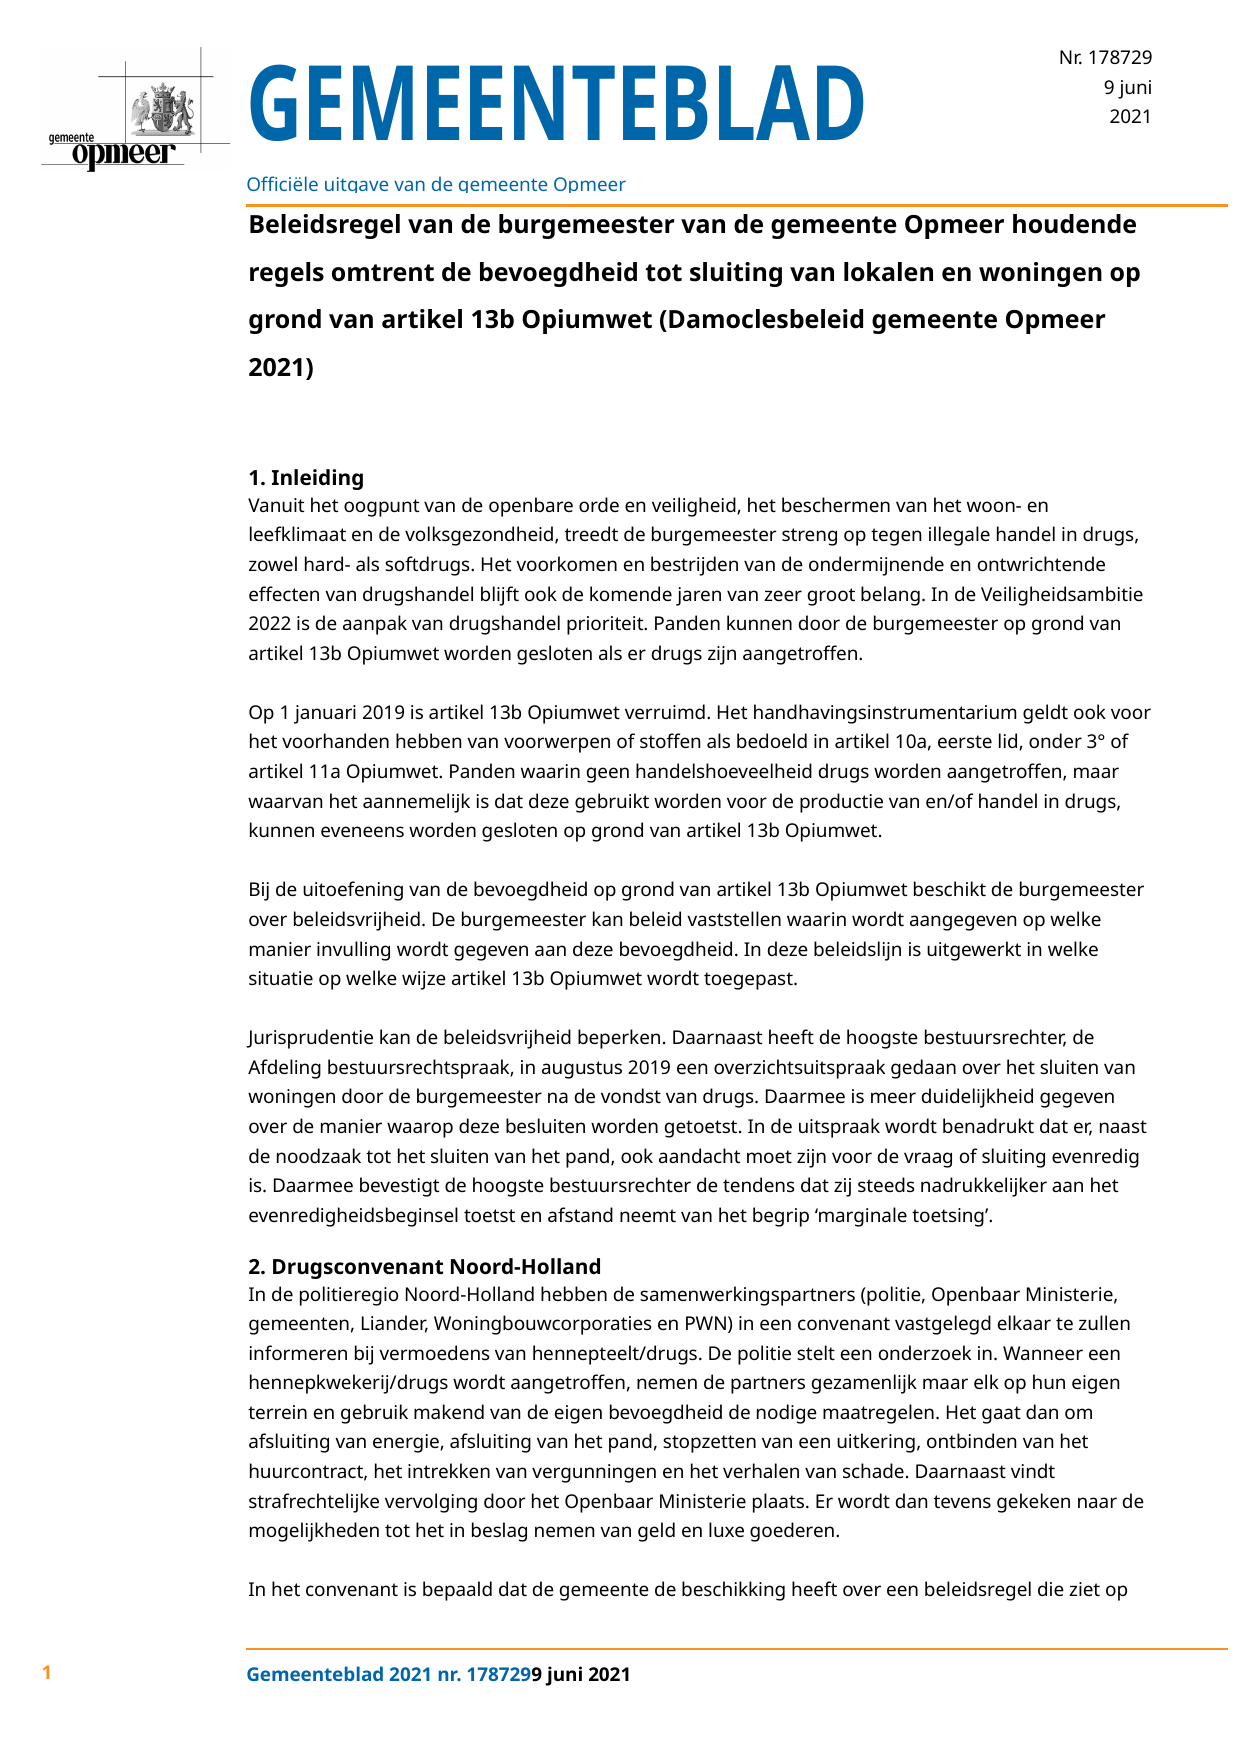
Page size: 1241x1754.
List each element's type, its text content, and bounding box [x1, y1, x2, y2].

text Bij de uitoefening van de bevoegdheid op grond van artikel 13b Opiumwet beschikt de burgemeester over beleidsvrijheid. De burgemeester kan beleid vaststellen waarin wordt aangegeven op welke manier invulling wordt gegeven aan deze bevoegdheid. In deze beleidslijn is uitgewerkt in welke situatie op welke wijze artikel 13b Opiumwet wordt toegepast. [248, 877, 1152, 991]
text 2. Drugsconvenant Noord-Holland [248, 1252, 1152, 1281]
text In de politieregio Noord-Holland hebben de samenwerkingspartners (politie, Openbaar Ministerie, gemeenten, Liander, Woningbouwcorporaties en PWN) in een convenant vastgelegd elkaar te zullen informeren bij vermoedens van hennepteelt/drugs. De politie stelt een onderzoek in. Wanneer een hennepkwekerij/drugs wordt aangetroffen, nemen de partners gezamenlijk maar elk op hun eigen terrein en gebruik makend van de eigen bevoegdheid de nodige maatregelen. Het gaat dan om afsluiting van energie, afsluiting van het pand, stopzetten van een uitkering, ontbinden van het huurcontract, het intrekken van vergunningen en het verhalen van schade. Daarnaast vindt strafrechtelijke vervolging door het Openbaar Ministerie plaats. Er wordt dan tevens gekeken naar de mogelijkheden tot het in beslag nemen van geld en luxe goederen. [248, 1281, 1152, 1543]
picture [41, 47, 231, 172]
text Jurisprudentie kan de beleidsvrijheid beperken. Daarnaast heeft de hoogste bestuursrechter, de Afdeling bestuursrechtspraak, in augustus 2019 een overzichtsuitspraak gedaan over het sluiten van woningen door de burgemeester na de vondst van drugs. Daarmee is meer duidelijkheid gegeven over de manier waarop deze besluiten worden getoetst. In de uitspraak wordt benadrukt dat er, naast de noodzaak tot het sluiten van het pand, ook aandacht moet zijn voor de vraag of sluiting evenredig is. Daarmee bevestigt de hoogste bestuursrechter de tendens dat zij steeds nadrukkelijker aan het evenredigheidsbeginsel toetst en afstand neemt van het begrip ‘marginale toetsing’. [248, 1024, 1152, 1228]
text 1. Inleiding [248, 463, 1152, 492]
text Vanuit het oogpunt van de openbare orde en veiligheid, het beschermen van het woon- en leefklimaat en de volksgezondheid, treedt de burgemeester streng op tegen illegale handel in drugs, zowel hard- als softdrugs. Het voorkomen en bestrijden van de ondermijnende en ontwrichtende effecten van drugshandel blijft ook de komende jaren van zeer groot belang. In de Veiligheidsambitie 2022 is de aanpak van drugshandel prioriteit. Panden kunnen door de burgemeester op grond van artikel 13b Opiumwet worden gesloten als er drugs zijn aangetroffen. [248, 492, 1152, 666]
text Beleidsregel van de burgemeester van de gemeente Opmeer houdende regels omtrent de bevoegdheid tot sluiting van lokalen en woningen op grond van artikel 13b Opiumwet (Damoclesbeleid gemeente Opmeer 2021) [248, 207, 1152, 384]
text Op 1 januari 2019 is artikel 13b Opiumwet verruimd. Het handhavingsinstrumentarium geldt ook voor het voorhanden hebben van voorwerpen of stoffen als bedoeld in artikel 10a, eerste lid, onder 3° of artikel 11a Opiumwet. Panden waarin geen handelshoeveelheid drugs worden aangetroffen, maar waarvan het aannemelijk is dat deze gebruikt worden voor de productie van en/of handel in drugs, kunnen eveneens worden gesloten op grond van artikel 13b Opiumwet. [248, 699, 1152, 843]
text In het convenant is bepaald dat de gemeente de beschikking heeft over een beleidsregel die ziet op [248, 1577, 1152, 1602]
